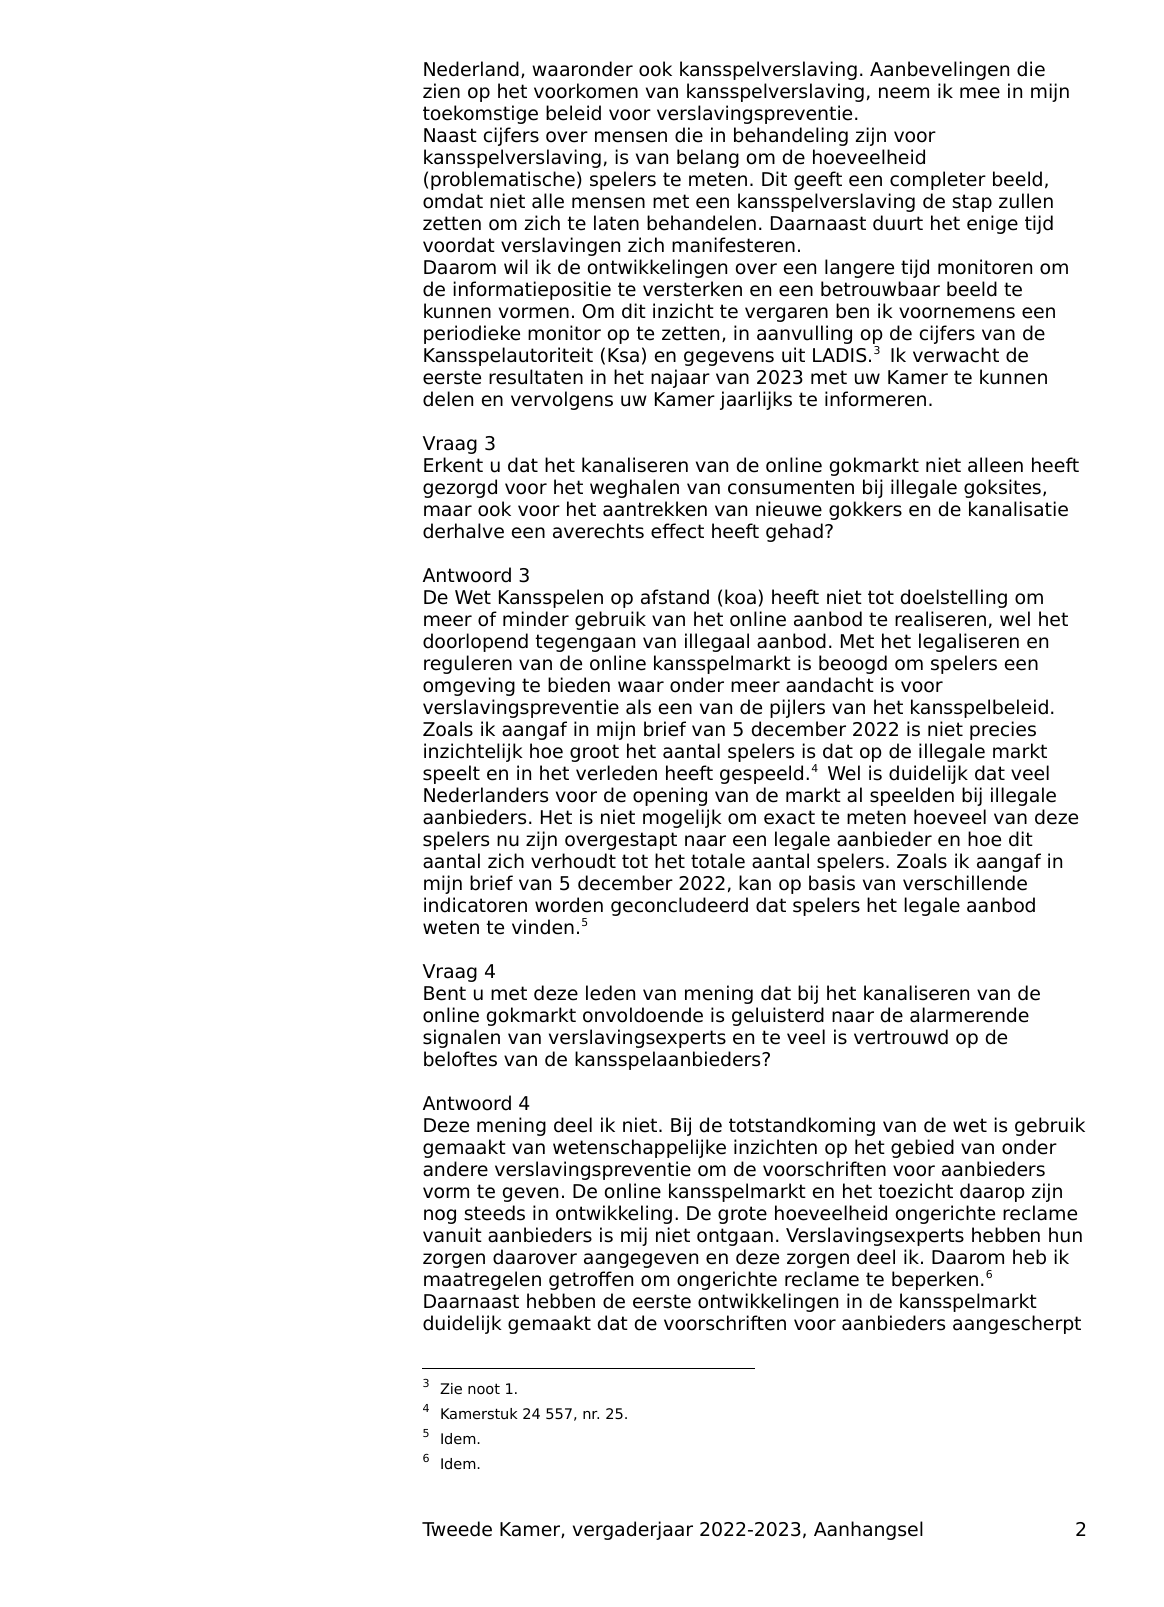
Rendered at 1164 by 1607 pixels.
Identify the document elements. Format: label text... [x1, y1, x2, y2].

text Zie noot 1. [422, 1377, 1087, 1399]
text Deze mening deel ik niet. Bij de totstandkoming van de wet is gebruik gemaakt van wetenschappelijke inzichten op het gebied van onder andere verslavingspreventie om de voorschriften voor aanbieders vorm te geven. De online kansspelmarkt en het toezicht daarop zijn nog steeds in ontwikkeling. De grote hoeveelheid ongerichte reclame vanuit aanbieders is mij niet ontgaan. Verslavingsexperts hebben hun zorgen daarover aangegeven en deze zorgen deel ik. Daarom heb ik maatregelen getroffen om ongerichte reclame te beperken. Daarnaast hebben de eerste ontwikkelingen in de kansspelmarkt duidelijk gemaakt dat de voorschriften voor aanbieders aangescherpt [422, 1115, 1087, 1335]
text Vraag 4 [422, 961, 1087, 983]
text Idem. [422, 1427, 1087, 1449]
text Kamerstuk 24 557, nr. 25. [422, 1402, 1087, 1424]
text Vraag 3 [422, 433, 1087, 455]
text Antwoord 4 [422, 1093, 1087, 1115]
text Antwoord 3 [422, 565, 1087, 587]
text Bent u met deze leden van mening dat bij het kanaliseren van de online gokmarkt onvoldoende is geluisterd naar de alarmerende signalen van verslavingsexperts en te veel is vertrouwd op de beloftes van de kansspelaanbieders? [422, 983, 1087, 1071]
text Daarom wil ik de ontwikkelingen over een langere tijd monitoren om de informatiepositie te versterken en een betrouwbaar beeld te kunnen vormen. Om dit inzicht te vergaren ben ik voornemens een periodieke monitor op te zetten, in aanvulling op de cijfers van de Kansspelautoriteit (Ksa) en gegevens uit LADIS. Ik verwacht de eerste resultaten in het najaar van 2023 met uw Kamer te kunnen delen en vervolgens uw Kamer jaarlijks te informeren. [422, 257, 1087, 411]
text De Wet Kansspelen op afstand (koa) heeft niet tot doelstelling om meer of minder gebruik van het online aanbod te realiseren, wel het doorlopend tegengaan van illegaal aanbod. Met het legaliseren en reguleren van de online kansspelmarkt is beoogd om spelers een omgeving te bieden waar onder meer aandacht is voor verslavingspreventie als een van de pijlers van het kansspelbeleid. Zoals ik aangaf in mijn brief van 5 december 2022 is niet precies inzichtelijk hoe groot het aantal spelers is dat op de illegale markt speelt en in het verleden heeft gespeeld. Wel is duidelijk dat veel Nederlanders voor de opening van de markt al speelden bij illegale aanbieders. Het is niet mogelijk om exact te meten hoeveel van deze spelers nu zijn overgestapt naar een legale aanbieder en hoe dit aantal zich verhoudt tot het totale aantal spelers. Zoals ik aangaf in mijn brief van 5 december 2022, kan op basis van verschillende indicatoren worden geconcludeerd dat spelers het legale aanbod weten te vinden. [422, 587, 1087, 939]
text Idem. [422, 1452, 1087, 1474]
text Erkent u dat het kanaliseren van de online gokmarkt niet alleen heeft gezorgd voor het weghalen van consumenten bij illegale goksites, maar ook voor het aantrekken van nieuwe gokkers en de kanalisatie derhalve een averechts effect heeft gehad? [422, 455, 1087, 543]
text Nederland, waaronder ook kansspelverslaving. Aanbevelingen die zien op het voorkomen van kansspelverslaving, neem ik mee in mijn toekomstige beleid voor verslavingspreventie. [422, 59, 1087, 125]
text Naast cijfers over mensen die in behandeling zijn voor kansspelverslaving, is van belang om de hoeveelheid (problematische) spelers te meten. Dit geeft een completer beeld, omdat niet alle mensen met een kansspelverslaving de stap zullen zetten om zich te laten behandelen. Daarnaast duurt het enige tijd voordat verslavingen zich manifesteren. [422, 125, 1087, 257]
